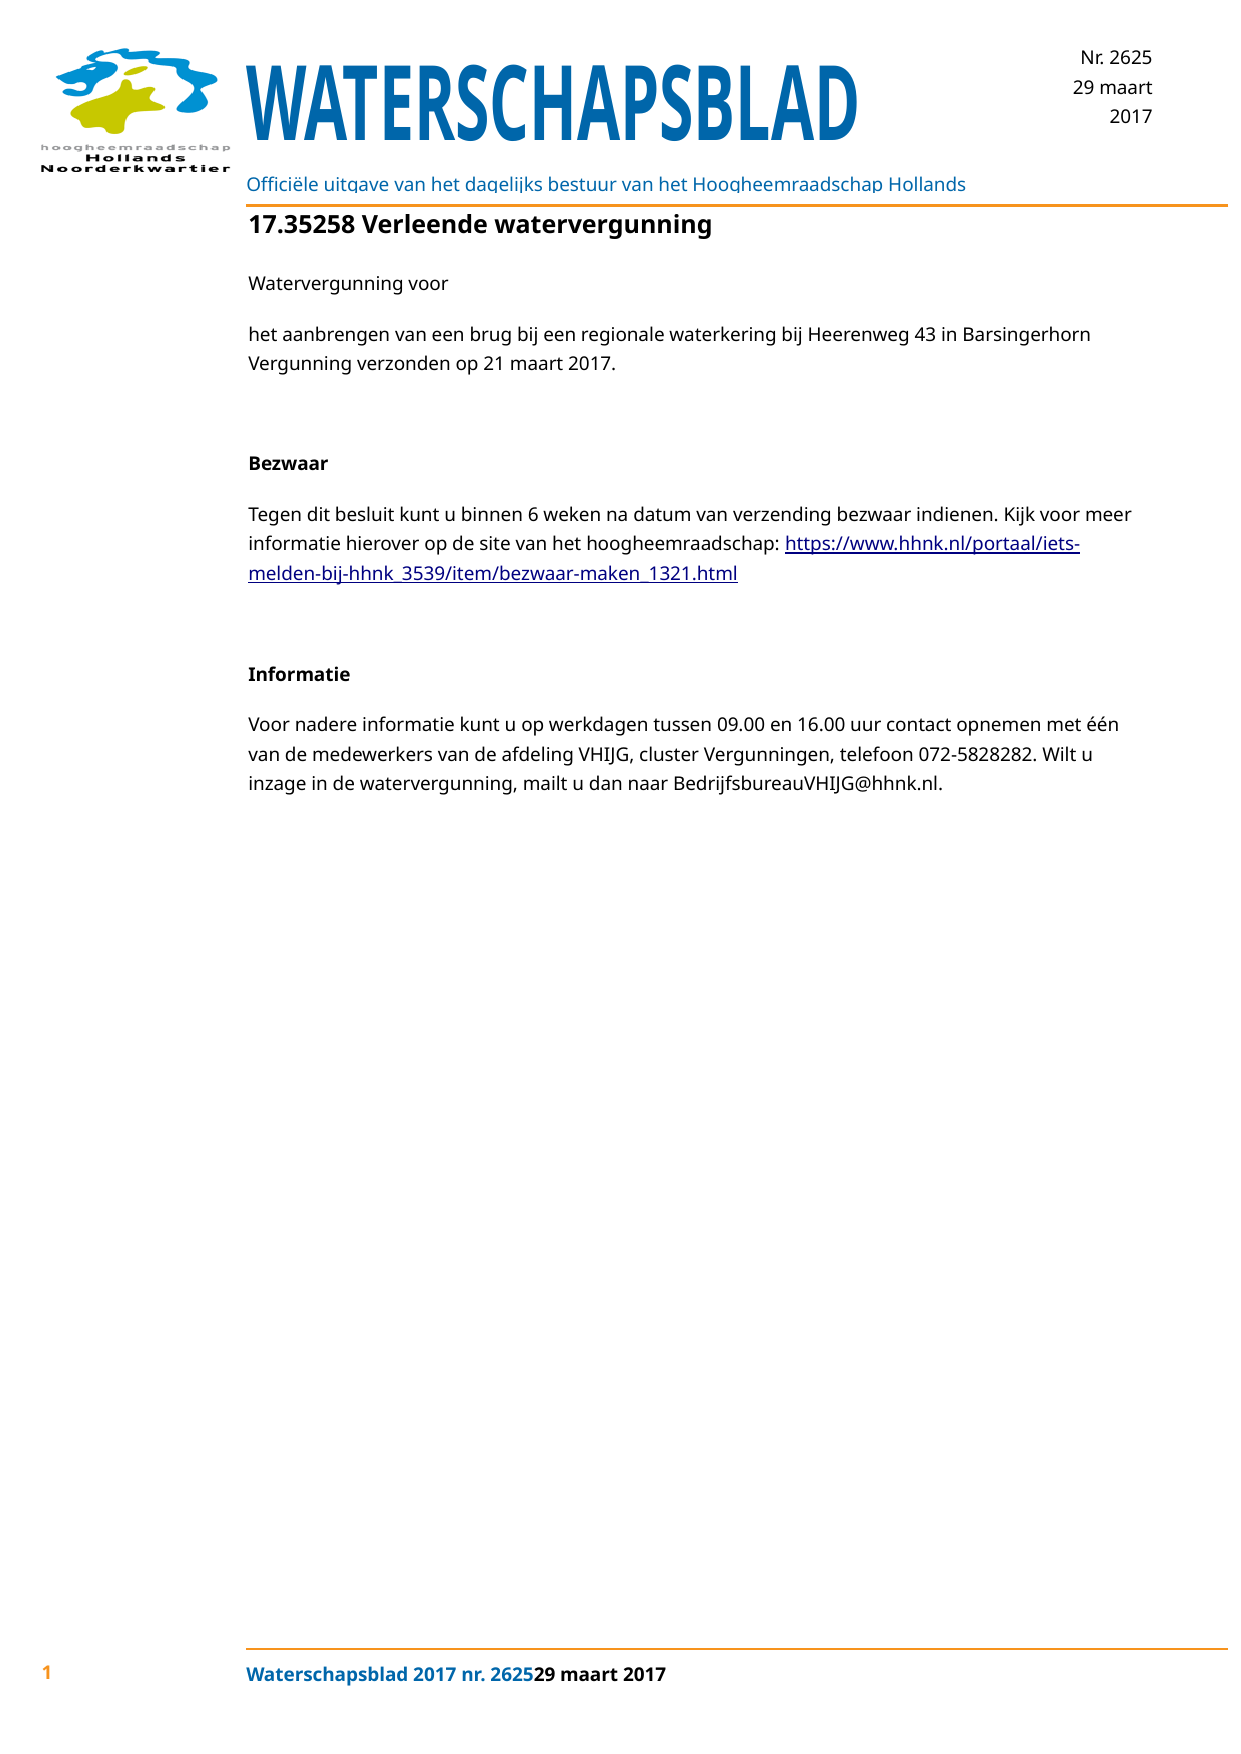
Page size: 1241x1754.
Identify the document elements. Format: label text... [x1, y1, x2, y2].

text Bezwaar [248, 451, 1152, 476]
picture [41, 47, 231, 172]
table_header het aanbrengen van een brug bij een regionale waterkering bij Heerenweg 43 in Barsingerhorn [248, 321, 1152, 347]
text Voor nadere informatie kunt u op werkdagen tussen 09.00 en 16.00 uur contact opnemen met één van de medewerkers van de afdeling VHIJG, cluster Vergunningen, telefoon 072-5828282. Wilt u inzage in de watervergunning, mailt u dan naar BedrijfsbureauVHIJG@hhnk.nl. [248, 711, 1152, 796]
text Vergunning verzonden op 21 maart 2017. [248, 350, 1152, 376]
text Informatie [248, 661, 1152, 687]
text Watervergunning voor [248, 270, 1152, 296]
text Tegen dit besluit kunt u binnen 6 weken na datum van verzending bezwaar indienen. Kijk voor meer informatie hierover op de site van het hoogheemraadschap: https://www.hhnk.nl/portaal/iets-melden-bij-hhnk_3539/item/bezwaar-maken_1321.html [248, 501, 1152, 586]
text 17.35258 Verleende watervergunning [248, 207, 1152, 241]
